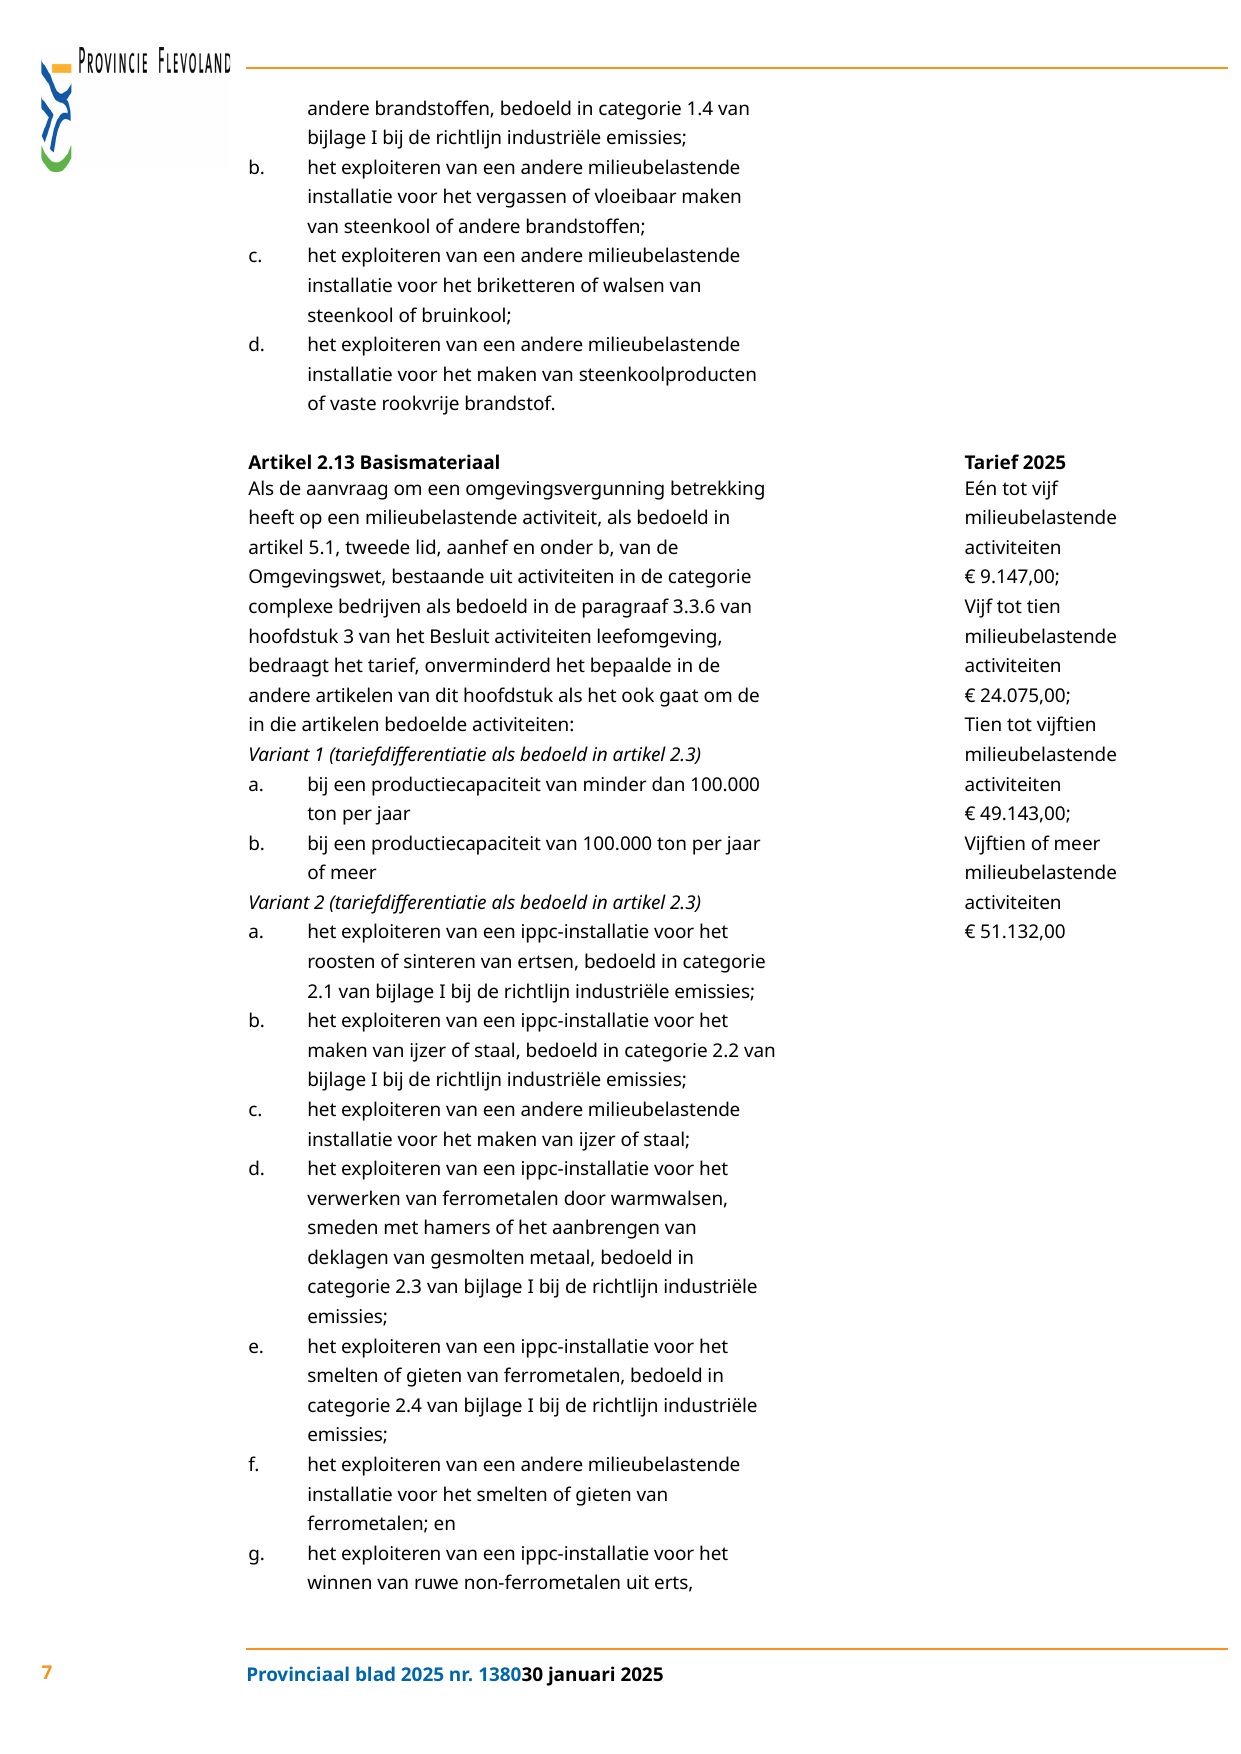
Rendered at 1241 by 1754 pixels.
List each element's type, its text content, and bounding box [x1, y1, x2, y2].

table_cell andere brandstoffen, bedoeld in categorie 1.4 van bijlage I bij de richtlijn industriële emissies; het exploiteren van een andere milieubelastende installatie voor het vergassen of vloeibaar maken van steenkool of andere brandstoffen; het exploiteren van een andere milieubelastende installatie voor het briketteren of walsen van steenkool of bruinkool; het exploiteren van een andere milieubelastende installatie voor het maken van steenkoolproducten of vaste rookvrije brandstof. [248, 95, 777, 416]
table_header [777, 449, 964, 475]
table_cell Als de aanvraag om een omgevingsvergunning betrekking heeft op een milieubelastende activiteit, als bedoeld in artikel 5.1, tweede lid, aanhef en onder b, van de Omgevingswet, bestaande uit activiteiten in de categorie complexe bedrijven als bedoeld in de paragraaf 3.3.6 van hoofdstuk 3 van het Besluit activiteiten leefomgeving, bedraagt het tarief, onverminderd het bepaalde in de andere artikelen van dit hoofdstuk als het ook gaat om de in die artikelen bedoelde activiteiten: Variant 1 (tariefdifferentiatie als bedoeld in artikel 2.3) bij een productiecapaciteit van minder dan 100.000 ton per jaar bij een productiecapaciteit van 100.000 ton per jaar of meer Variant 2 (tariefdifferentiatie als bedoeld in artikel 2.3) het exploiteren van een ippc-installatie voor het roosten of sinteren van ertsen, bedoeld in categorie 2.1 van bijlage I bij de richtlijn industriële emissies; het exploiteren van een ippc-installatie voor het maken van ijzer of staal, bedoeld in categorie 2.2 van bijlage I bij de richtlijn industriële emissies; het exploiteren van een andere milieubelastende installatie voor het maken van ijzer of staal; het exploiteren van een ippc-installatie voor het verwerken van ferrometalen door warmwalsen, smeden met hamers of het aanbrengen van deklagen van gesmolten metaal, bedoeld in categorie 2.3 van bijlage I bij de richtlijn industriële emissies; het exploiteren van een ippc-installatie voor het smelten of gieten van ferrometalen, bedoeld in categorie 2.4 van bijlage I bij de richtlijn industriële emissies; het exploiteren van een andere milieubelastende installatie voor het smelten of gieten van ferrometalen; en het exploiteren van een ippc-installatie voor het winnen van ruwe non-ferrometalen uit erts, [248, 475, 777, 1595]
picture [41, 47, 231, 172]
table_cell [777, 475, 964, 1595]
table_cell Eén tot vijf milieubelastende activiteiten € 9.147,00; Vijf tot tien milieubelastende activiteiten € 24.075,00; Tien tot vijftien milieubelastende activiteiten € 49.143,00; Vijftien of meer milieubelastende activiteiten € 51.132,00 [964, 475, 1152, 1595]
table_header Tarief 2025 [964, 449, 1152, 475]
table_cell [777, 95, 964, 416]
table_cell [964, 95, 1152, 416]
table_header Artikel 2.13 Basismateriaal [248, 449, 777, 475]
